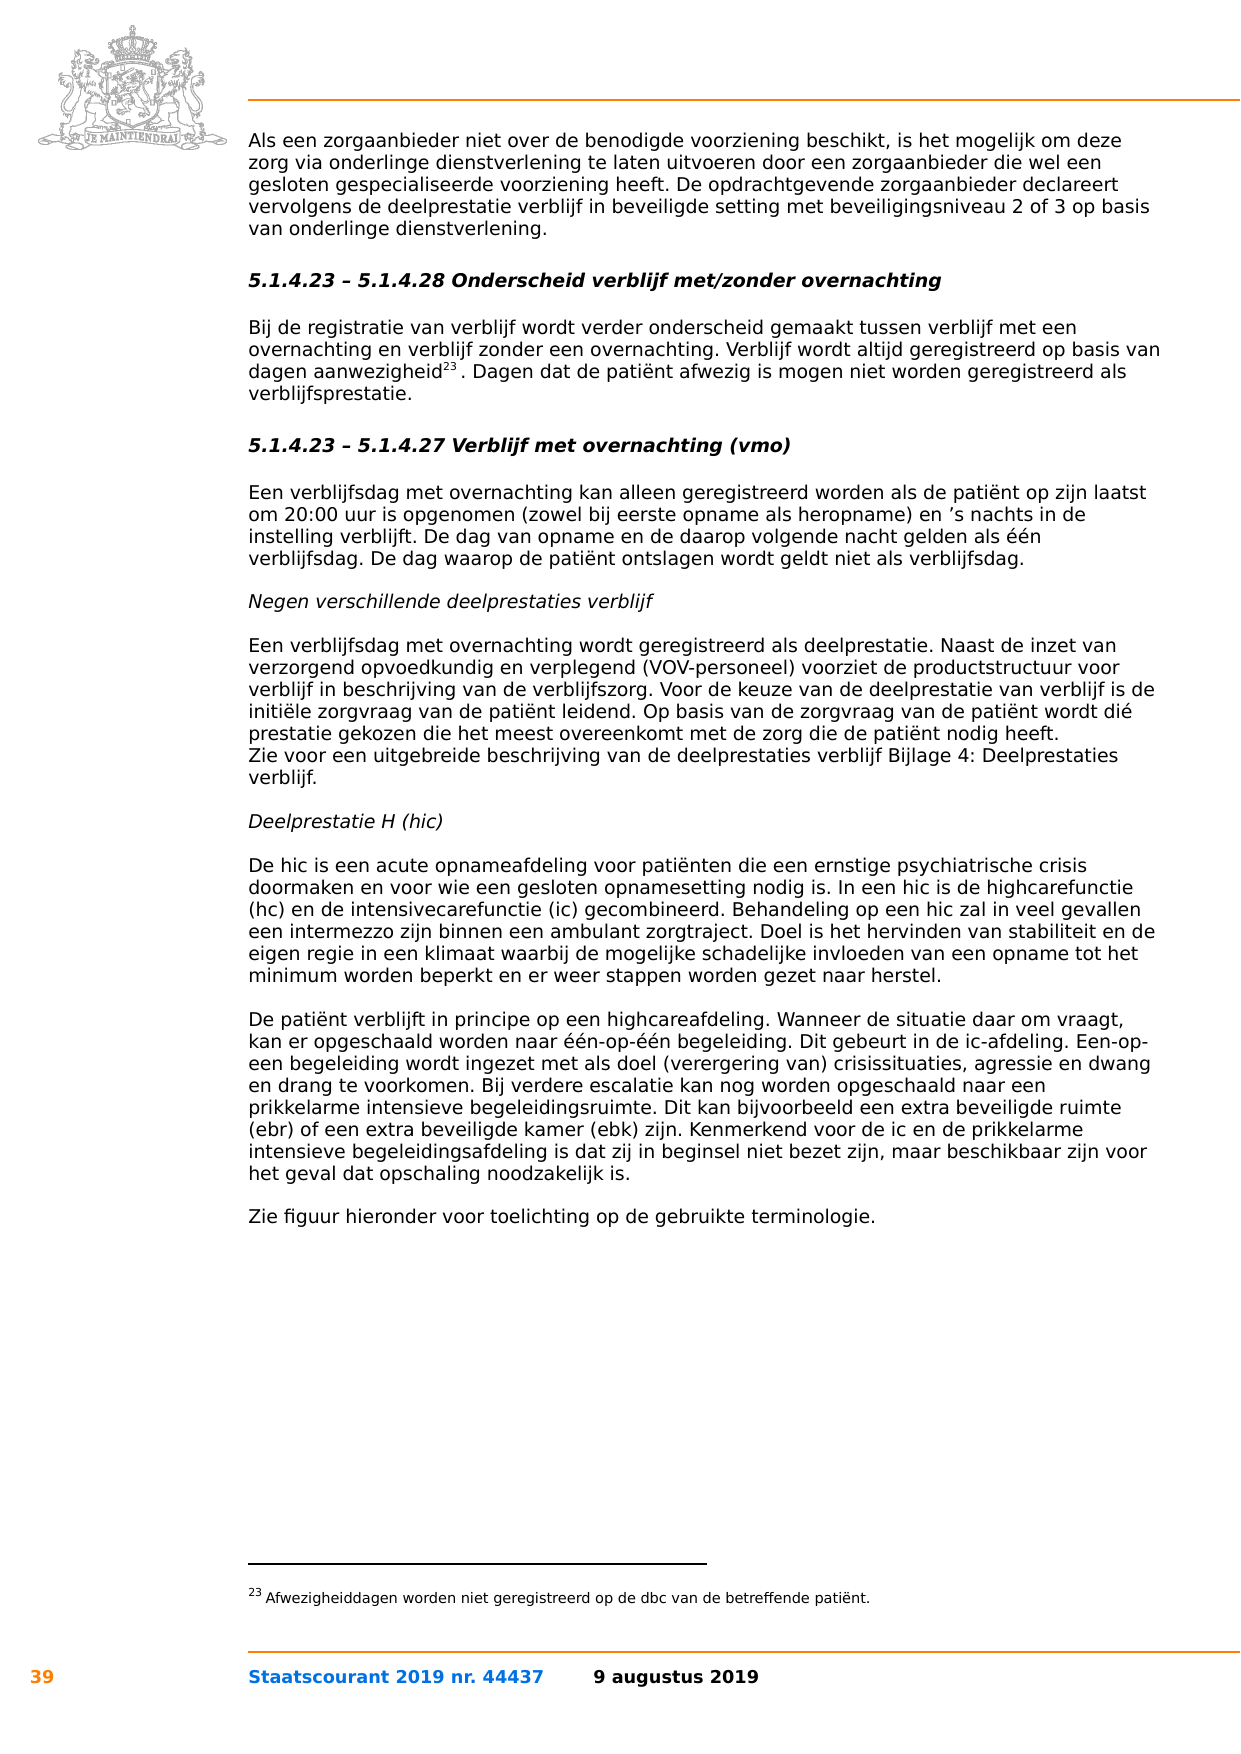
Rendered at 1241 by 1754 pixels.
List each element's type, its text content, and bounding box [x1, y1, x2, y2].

subtitle 5.1.4.23 – 5.1.4.27 Verblijf met overnachting (vmo) [248, 435, 1163, 457]
text De hic is een acute opnameafdeling voor patiënten die een ernstige psychiatrische crisis doormaken en voor wie een gesloten opnamesetting nodig is. In een hic is de highcarefunctie (hc) en de intensivecarefunctie (ic) gecombineerd. Behandeling op een hic zal in veel gevallen een intermezzo zijn binnen een ambulant zorgtraject. Doel is het hervinden van stabiliteit en de eigen regie in een klimaat waarbij de mogelijke schadelijke invloeden van een opname tot het minimum worden beperkt en er weer stappen worden gezet naar herstel. [248, 855, 1163, 987]
subtitle 5.1.4.23 – 5.1.4.28 Onderscheid verblijf met/zonder overnachting [248, 270, 1163, 292]
text Als een zorgaanbieder niet over de benodigde voorziening beschikt, is het mogelijk om deze zorg via onderlinge dienstverlening te laten uitvoeren door een zorgaanbieder die wel een gesloten gespecialiseerde voorziening heeft. De opdrachtgevende zorgaanbieder declareert vervolgens de deelprestatie verblijf in beveiligde setting met beveiligingsniveau 2 of 3 op basis van onderlinge dienstverlening. [248, 130, 1163, 240]
text Afwezigheiddagen worden niet geregistreerd op de dbc van de betreffende patiënt. [248, 1586, 1163, 1608]
text Een verblijfsdag met overnachting wordt geregistreerd als deelprestatie. Naast de inzet van verzorgend opvoedkundig en verplegend (VOV-personeel) voorziet de productstructuur voor verblijf in beschrijving van de verblijfszorg. Voor de keuze van de deelprestatie van verblijf is de initiële zorgvraag van de patiënt leidend. Op basis van de zorgvraag van de patiënt wordt dié prestatie gekozen die het meest overeenkomt met de zorg die de patiënt nodig heeft. [248, 635, 1163, 745]
text De patiënt verblijft in principe op een highcareafdeling. Wanneer de situatie daar om vraagt, kan er opgeschaald worden naar één-op-één begeleiding. Dit gebeurt in de ic-afdeling. Een-op-een begeleiding wordt ingezet met als doel (verergering van) crisissituaties, agressie en dwang en drang te voorkomen. Bij verdere escalatie kan nog worden opgeschaald naar een prikkelarme intensieve begeleidingsruimte. Dit kan bijvoorbeeld een extra beveiligde ruimte (ebr) of een extra beveiligde kamer (ebk) zijn. Kenmerkend voor de ic en de prikkelarme intensieve begeleidingsafdeling is dat zij in beginsel niet bezet zijn, maar beschikbaar zijn voor het geval dat opschaling noodzakelijk is. [248, 1009, 1163, 1184]
subtitle Deelprestatie H (hic) [248, 811, 1163, 833]
subtitle Negen verschillende deelprestaties verblijf [248, 591, 1163, 613]
picture [38, 25, 227, 150]
text Zie figuur hieronder voor toelichting op de gebruikte terminologie. [248, 1206, 1163, 1228]
text Een verblijfsdag met overnachting kan alleen geregistreerd worden als de patiënt op zijn laatst om 20:00 uur is opgenomen (zowel bij eerste opname als heropname) en ’s nachts in de instelling verblijft. De dag van opname en de daarop volgende nacht gelden als één verblijfsdag. De dag waarop de patiënt ontslagen wordt geldt niet als verblijfsdag. [248, 482, 1163, 569]
text Bij de registratie van verblijf wordt verder onderscheid gemaakt tussen verblijf met een overnachting en verblijf zonder een overnachting. Verblijf wordt altijd geregistreerd op basis van dagen aanwezigheid. Dagen dat de patiënt afwezig is mogen niet worden geregistreerd als verblijfsprestatie. [248, 317, 1163, 405]
text Zie voor een uitgebreide beschrijving van de deelprestaties verblijf Bijlage 4: Deelprestaties verblijf. [248, 745, 1163, 789]
